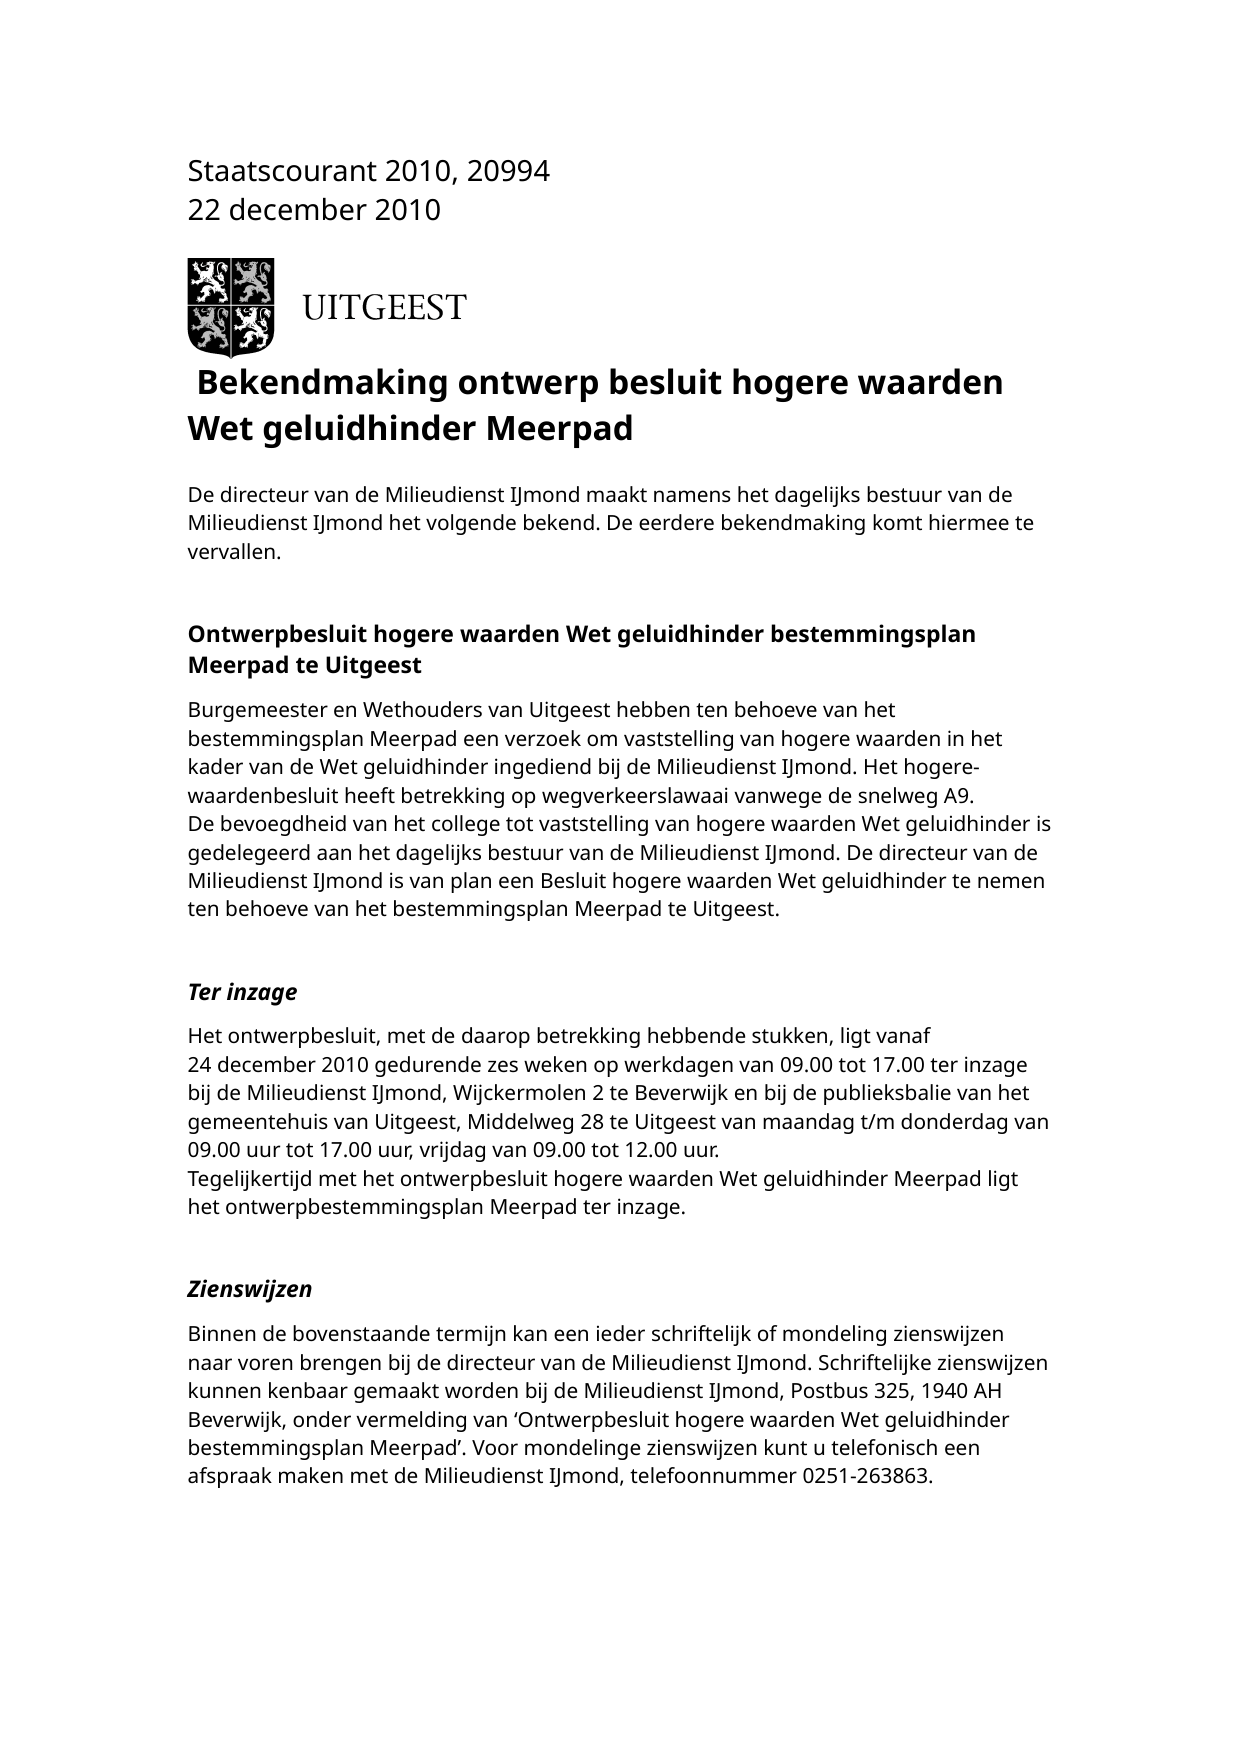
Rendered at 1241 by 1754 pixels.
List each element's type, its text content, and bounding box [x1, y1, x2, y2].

picture [187, 258, 484, 359]
text Tegelijkertijd met het ontwerpbesluit hogere waarden Wet geluidhinder Meerpad ligt het ontwerpbestemmingsplan Meerpad ter inzage. [187, 1164, 1053, 1221]
subtitle Ontwerpbesluit hogere waarden Wet geluidhinder bestemmingsplan Meerpad te Uitgeest [187, 618, 1053, 680]
text Staatscourant 2010, 20994 [187, 150, 1053, 190]
text Het ontwerpbesluit, met de daarop betrekking hebbende stukken, ligt vanaf 24 december 2010 gedurende zes weken op werkdagen van 09.00 tot 17.00 ter inzage bij de Milieudienst IJmond, Wijckermolen 2 te Beverwijk en bij de publieksbalie van het gemeentehuis van Uitgeest, Middelweg 28 te Uitgeest van maandag t/m donderdag van 09.00 uur tot 17.00 uur, vrijdag van 09.00 tot 12.00 uur. [187, 1022, 1053, 1164]
subtitle Ter inzage [187, 975, 1053, 1007]
subtitle Zienswijzen [187, 1273, 1053, 1304]
text 22 december 2010 [187, 190, 1053, 229]
text De directeur van de Milieudienst IJmond maakt namens het dagelijks bestuur van de Milieudienst IJmond het volgende bekend. De eerdere bekendmaking komt hiermee te vervallen. [187, 480, 1053, 565]
text Burgemeester en Wethouders van Uitgeest hebben ten behoeve van het bestemmingsplan Meerpad een verzoek om vaststelling van hogere waarden in het kader van de Wet geluidhinder ingediend bij de Milieudienst IJmond. Het hogere-waardenbesluit heeft betrekking op wegverkeerslawaai vanwege de snelweg A9. [187, 695, 1053, 809]
text Binnen de bovenstaande termijn kan een ieder schriftelijk of mondeling zienswijzen naar voren brengen bij de directeur van de Milieudienst IJmond. Schriftelijke zienswijzen kunnen kenbaar gemaakt worden bij de Milieudienst IJmond, Postbus 325, 1940 AH Beverwijk, onder vermelding van ‘Ontwerpbesluit hogere waarden Wet geluidhinder bestemmingsplan Meerpad’. Voor mondelinge zienswijzen kunt u telefonisch een afspraak maken met de Milieudienst IJmond, telefoonnummer 0251-263863. [187, 1319, 1053, 1490]
subtitle Bekendmaking ontwerp besluit hogere waarden Wet geluidhinder Meerpad [187, 271, 1053, 450]
text De bevoegdheid van het college tot vaststelling van hogere waarden Wet geluidhinder is gedelegeerd aan het dagelijks bestuur van de Milieudienst IJmond. De directeur van de Milieudienst IJmond is van plan een Besluit hogere waarden Wet geluidhinder te nemen ten behoeve van het bestemmingsplan Meerpad te Uitgeest. [187, 809, 1053, 923]
